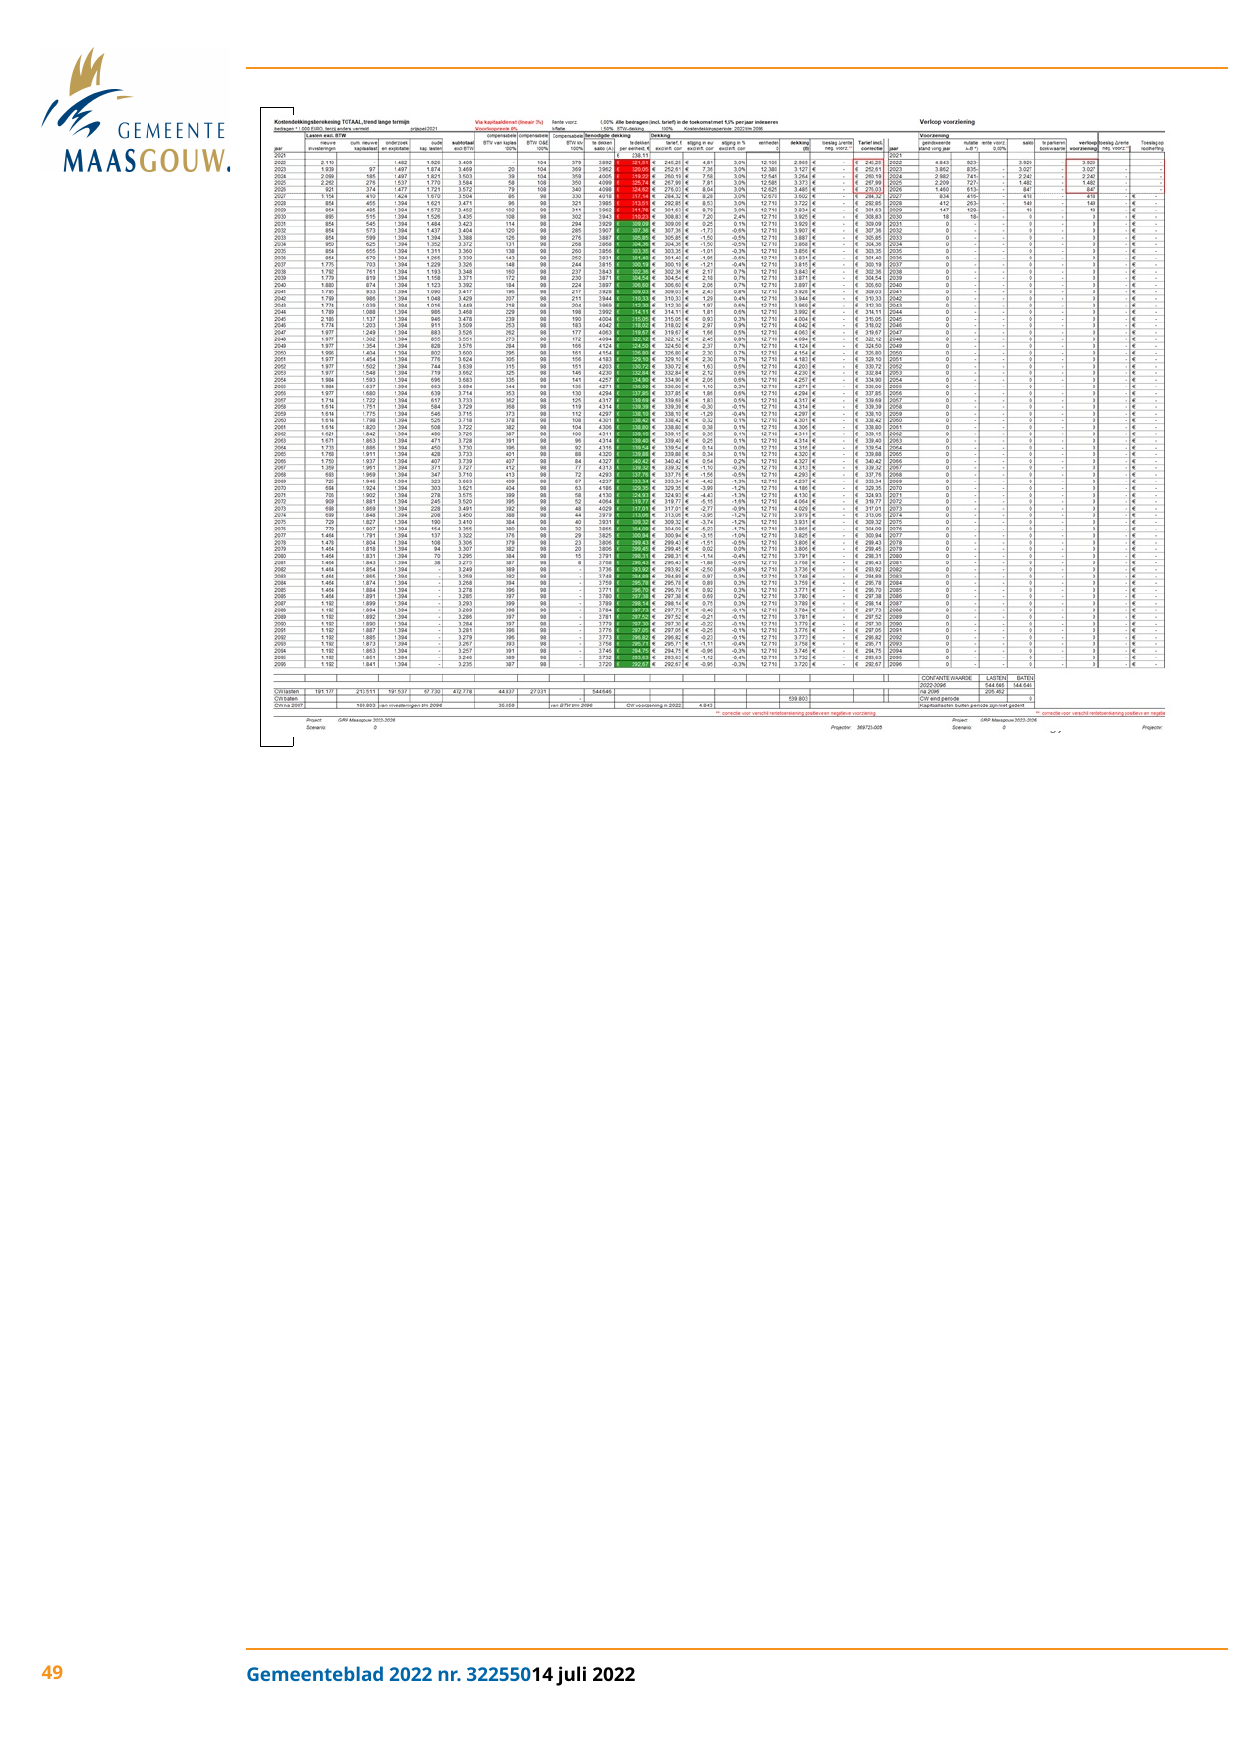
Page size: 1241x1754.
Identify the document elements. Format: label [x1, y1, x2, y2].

picture [268, 115, 1173, 737]
picture [41, 47, 231, 172]
